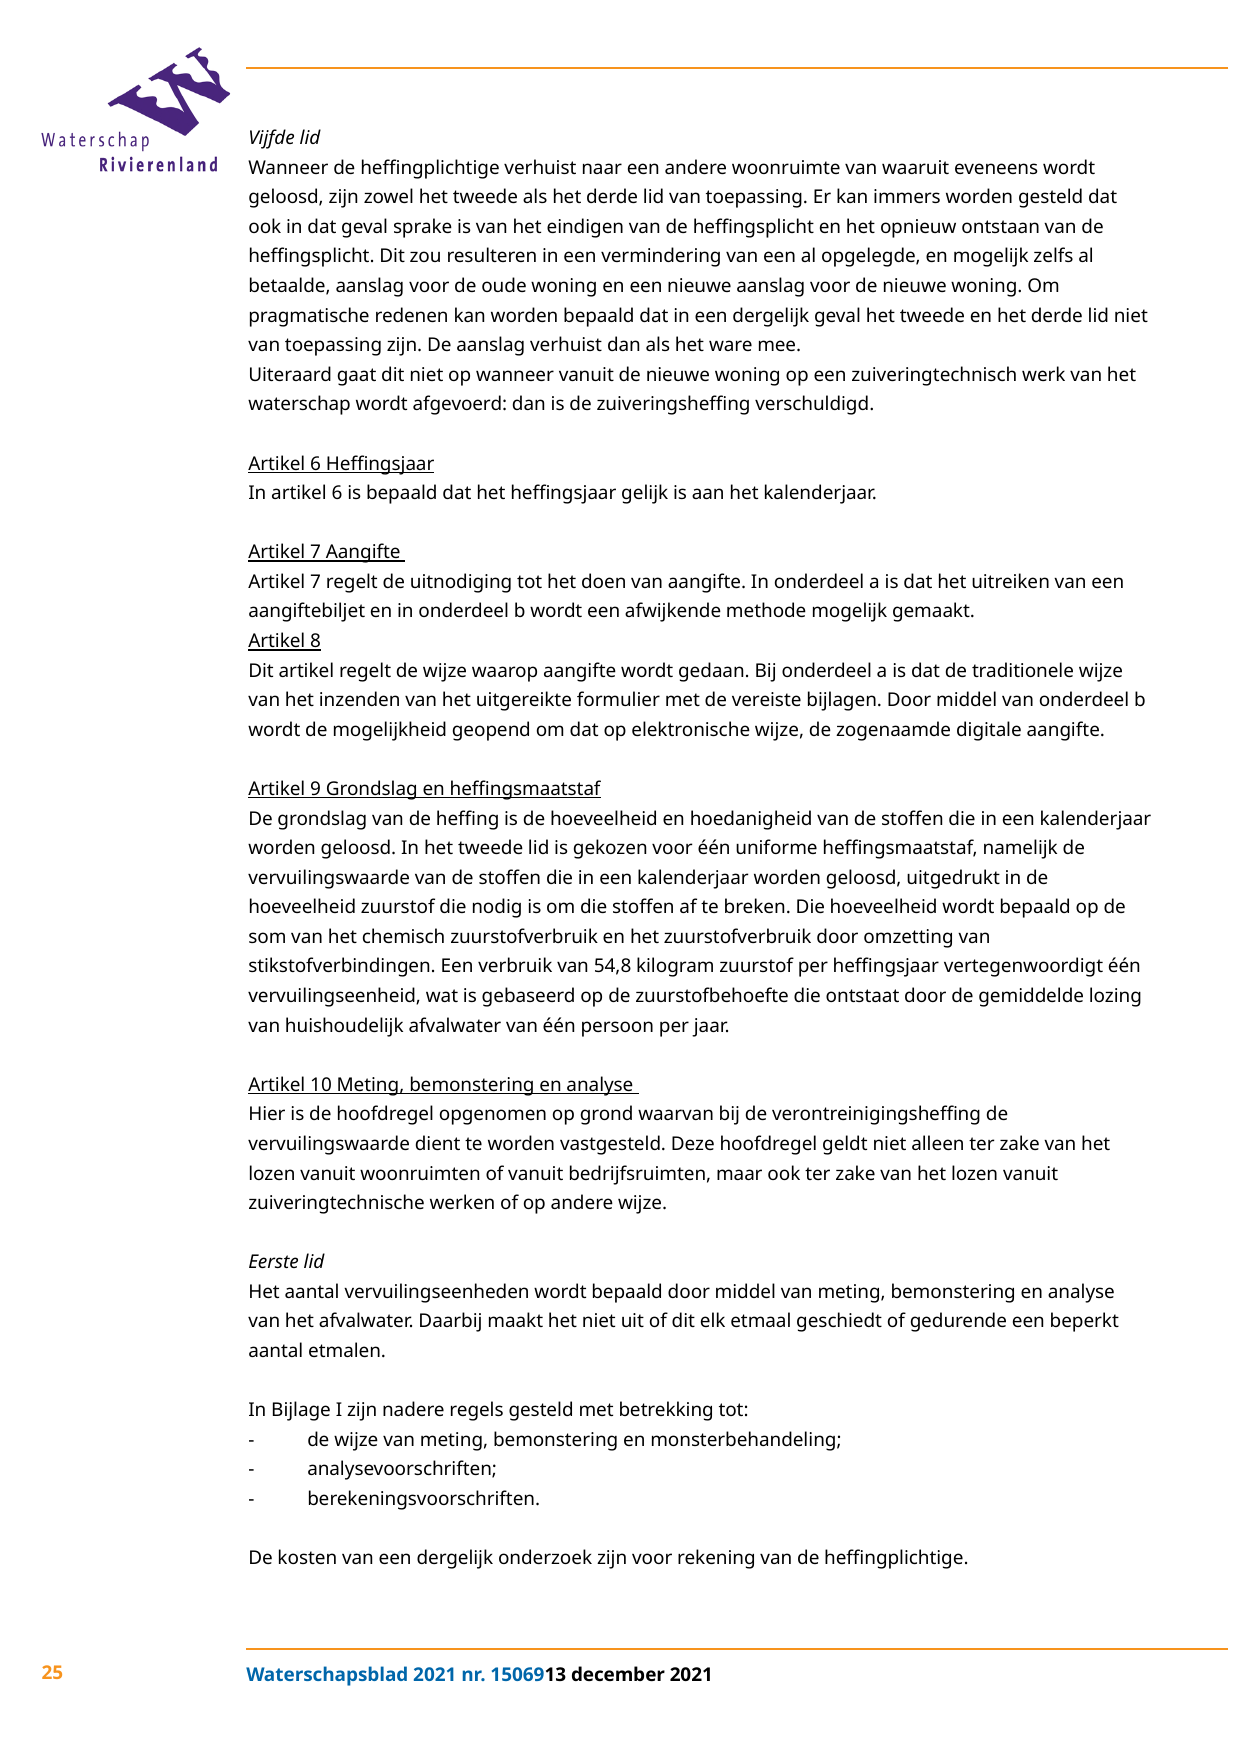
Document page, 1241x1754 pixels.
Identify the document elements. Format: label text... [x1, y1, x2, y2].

text Dit artikel regelt de wijze waarop aangifte wordt gedaan. Bij onderdeel a is dat de traditionele wijze van het inzenden van het uitgereikte formulier met de vereiste bijlagen. Door middel van onderdeel b wordt de mogelijkheid geopend om dat op elektronische wijze, de zogenaamde digitale aangifte. [248, 657, 1152, 742]
text Artikel 10 Meting, bemonstering en analyse [248, 1071, 1152, 1097]
text De grondslag van de heffing is de hoeveelheid en hoedanigheid van de stoffen die in een kalenderjaar worden geloosd. In het tweede lid is gekozen voor één uniforme heffingsmaatstaf, namelijk de vervuilingswaarde van de stoffen die in een kalenderjaar worden geloosd, uitgedrukt in de hoeveelheid zuurstof die nodig is om die stoffen af te breken. Die hoeveelheid wordt bepaald op de som van het chemisch zuurstofverbruik en het zuurstofverbruik door omzetting van stikstofverbindingen. Een verbruik van 54,8 kilogram zuurstof per heffingsjaar vertegenwoordigt één vervuilingseenheid, wat is gebaseerd op de zuurstofbehoefte die ontstaat door de gemiddelde lozing van huishoudelijk afvalwater van één persoon per jaar. [248, 805, 1152, 1038]
list de wijze van meting, bemonstering en monsterbehandeling; [248, 1426, 1152, 1452]
text Wanneer de heffingplichtige verhuist naar een andere woonruimte van waaruit eveneens wordt geloosd, zijn zowel het tweede als het derde lid van toepassing. Er kan immers worden gesteld dat ook in dat geval sprake is van het eindigen van de heffingsplicht en het opnieuw ontstaan van de heffingsplicht. Dit zou resulteren in een vermindering van een al opgelegde, en mogelijk zelfs al betaalde, aanslag voor de oude woning en een nieuwe aanslag voor de nieuwe woning. Om pragmatische redenen kan worden bepaald dat in een dergelijk geval het tweede en het derde lid niet van toepassing zijn. De aanslag verhuist dan als het ware mee. [248, 154, 1152, 357]
text De kosten van een dergelijk onderzoek zijn voor rekening van de heffingplichtige. [248, 1544, 1152, 1570]
text In artikel 6 is bepaald dat het heffingsjaar gelijk is aan het kalenderjaar. [248, 479, 1152, 505]
text Het aantal vervuilingseenheden wordt bepaald door middel van meting, bemonstering en analyse van het afvalwater. Daarbij maakt het niet uit of dit elk etmaal geschiedt of gedurende een beperkt aantal etmalen. [248, 1278, 1152, 1363]
text Hier is de hoofdregel opgenomen op grond waarvan bij de verontreinigingsheffing de vervuilingswaarde dient te worden vastgesteld. Deze hoofdregel geldt niet alleen ter zake van het lozen vanuit woonruimten of vanuit bedrijfsruimten, maar ook ter zake van het lozen vanuit zuiveringtechnische werken of op andere wijze. [248, 1101, 1152, 1215]
text Artikel 6 Heffingsjaar [248, 450, 1152, 476]
list analysevoorschriften; [248, 1456, 1152, 1481]
text Artikel 7 Aangifte [248, 538, 1152, 564]
text Eerste lid [248, 1248, 1152, 1274]
text Artikel 8 [248, 627, 1152, 653]
list berekeningsvoorschriften. [248, 1485, 1152, 1511]
picture [41, 47, 231, 172]
text In Bijlage I zijn nadere regels gesteld met betrekking tot: [248, 1396, 1152, 1422]
text Uiteraard gaat dit niet op wanneer vanuit de nieuwe woning op een zuiveringtechnisch werk van het waterschap wordt afgevoerd: dan is de zuiveringsheffing verschuldigd. [248, 361, 1152, 416]
text Artikel 7 regelt de uitnodiging tot het doen van aangifte. In onderdeel a is dat het uitreiken van een aangiftebiljet en in onderdeel b wordt een afwijkende methode mogelijk gemaakt. [248, 568, 1152, 623]
text Artikel 9 Grondslag en heffingsmaatstaf [248, 775, 1152, 801]
text Vijfde lid [248, 124, 1152, 150]
